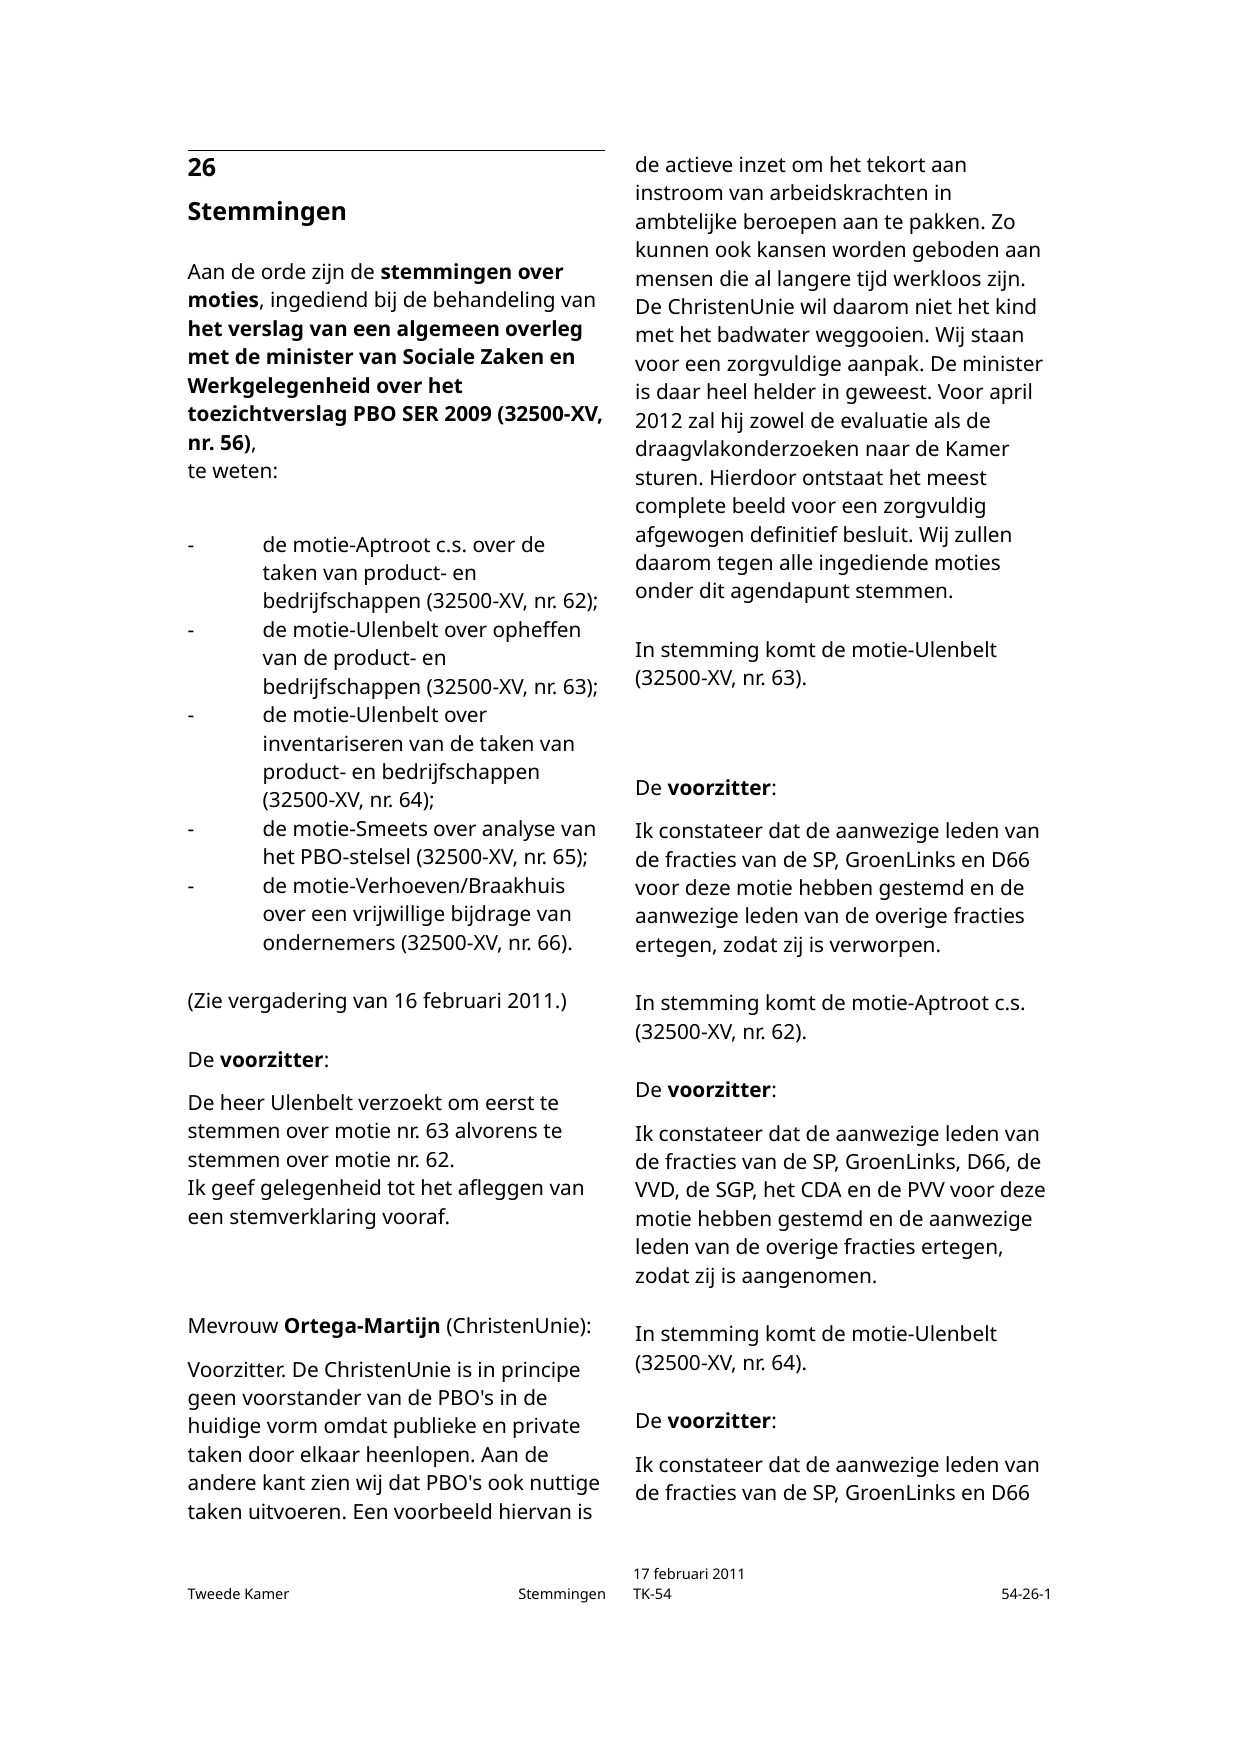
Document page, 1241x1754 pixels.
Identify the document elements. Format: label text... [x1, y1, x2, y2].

text Voorzitter. De ChristenUnie is in principe geen voorstander van de PBO's in de huidige vorm omdat publieke en private taken door elkaar heenlopen. Aan de andere kant zien wij dat PBO's ook nuttige taken uitvoeren. Een voorbeeld hiervan is [187, 1355, 605, 1525]
text te weten: [187, 456, 605, 485]
list de motie-Verhoeven/Braakhuis over een vrijwillige bijdrage van ondernemers (32500-XV, nr. 66). [187, 871, 605, 956]
list de motie-Ulenbelt over inventariseren van de taken van product- en bedrijfschappen (32500-XV, nr. 64); [187, 700, 605, 814]
text Ik constateer dat de aanwezige leden van de fracties van de SP, GroenLinks, D66, de VVD, de SGP, het CDA en de PVV voor deze motie hebben gestemd en de aanwezige leden van de overige fracties ertegen, zodat zij is aangenomen. [635, 1119, 1053, 1289]
text de actieve inzet om het tekort aan instroom van arbeidskrachten in ambtelijke beroepen aan te pakken. Zo kunnen ook kansen worden geboden aan mensen die al langere tijd werkloos zijn. De ChristenUnie wil daarom niet het kind met het badwater weggooien. Wij staan voor een zorgvuldige aanpak. De minister is daar heel helder in geweest. Voor april 2012 zal hij zowel de evaluatie als de draagvlakonderzoeken naar de Kamer sturen. Hierdoor ontstaat het meest complete beeld voor een zorgvuldig afgewogen definitief besluit. Wij zullen daarom tegen alle ingediende moties onder dit agendapunt stemmen. [635, 150, 1053, 605]
text In stemming komt de motie-Ulenbelt (32500-XV, nr. 63). [635, 635, 1053, 692]
text De voorzitter: [635, 1406, 1053, 1435]
text Ik constateer dat de aanwezige leden van de fracties van de SP, GroenLinks en D66 voor deze motie hebben gestemd en de aanwezige leden van de overige fracties ertegen, zodat zij is verworpen. [635, 816, 1053, 958]
text In stemming komt de motie-Aptroot c.s. (32500-XV, nr. 62). [635, 988, 1053, 1045]
text Stemmingen [187, 193, 605, 227]
text 26 [187, 151, 605, 184]
list de motie-Ulenbelt over opheffen van de product- en bedrijfschappen (32500-XV, nr. 63); [187, 615, 605, 700]
text De voorzitter: [635, 1075, 1053, 1104]
text Mevrouw Ortega-Martijn (ChristenUnie): [187, 1311, 605, 1340]
list de motie-Aptroot c.s. over de taken van product- en bedrijfschappen (32500-XV, nr. 62); [187, 530, 605, 615]
text Ik geef gelegenheid tot het afleggen van een stemverklaring vooraf. [187, 1173, 605, 1230]
text Aan de orde zijn de stemmingen over moties, ingediend bij de behandeling van het verslag van een algemeen overleg met de minister van Sociale Zaken en Werkgelegenheid over het toezichtverslag PBO SER 2009 (32500-XV, nr. 56), [187, 257, 605, 456]
text De heer Ulenbelt verzoekt om eerst te stemmen over motie nr. 63 alvorens te stemmen over motie nr. 62. [187, 1088, 605, 1173]
text  [635, 722, 1053, 750]
text In stemming komt de motie-Ulenbelt (32500-XV, nr. 64). [635, 1319, 1053, 1376]
list de motie-Smeets over analyse van het PBO-stelsel (32500-XV, nr. 65); [187, 814, 605, 871]
text De voorzitter: [187, 1045, 605, 1073]
text (Zie vergadering van 16 februari 2011.) [187, 986, 605, 1015]
text  [187, 1260, 605, 1289]
text Ik constateer dat de aanwezige leden van de fracties van de SP, GroenLinks en D66 [635, 1450, 1053, 1507]
text De voorzitter: [635, 773, 1053, 801]
